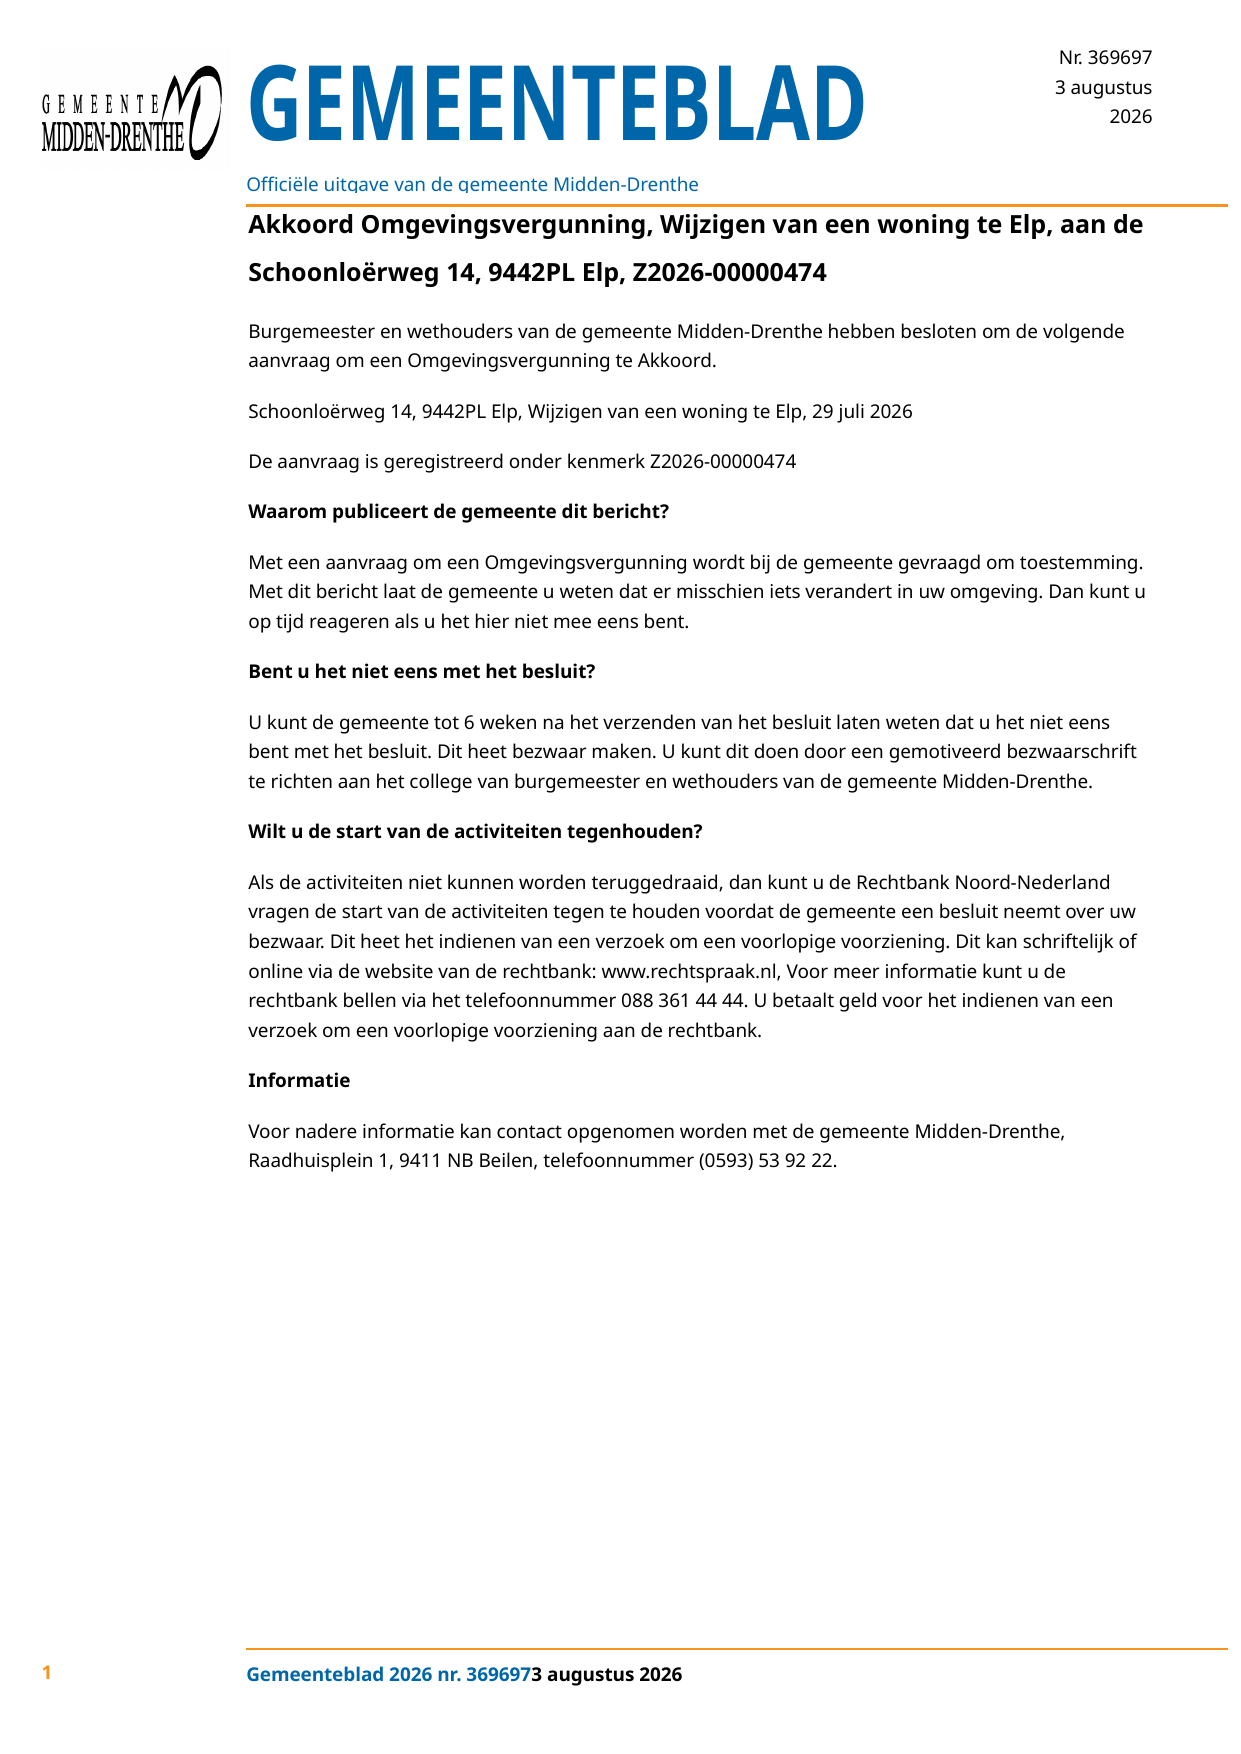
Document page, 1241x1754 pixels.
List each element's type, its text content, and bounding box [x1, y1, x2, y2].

text Waarom publiceert de gemeente dit bericht? [248, 499, 1152, 524]
text Akkoord Omgevingsvergunning, Wijzigen van een woning te Elp, aan de Schoonloërweg 14, 9442PL Elp, Z2026-00000474 [248, 207, 1152, 288]
text Voor nadere informatie kan contact opgenomen worden met de gemeente Midden-Drenthe, Raadhuisplein 1, 9411 NB Beilen, telefoonnummer (0593) 53 92 22. [248, 1118, 1152, 1173]
text Wilt u de start van de activiteiten tegenhouden? [248, 819, 1152, 844]
text Bent u het niet eens met het besluit? [248, 659, 1152, 684]
text Schoonloërweg 14, 9442PL Elp, Wijzigen van een woning te Elp, 29 juli 2026 [248, 398, 1152, 424]
text Met een aanvraag om een Omgevingsvergunning wordt bij de gemeente gevraagd om toestemming. Met dit bericht laat de gemeente u weten dat er misschien iets verandert in uw omgeving. Dan kunt u op tijd reageren als u het hier niet mee eens bent. [248, 549, 1152, 634]
text Burgemeester en wethouders van de gemeente Midden-Drenthe hebben besloten om de volgende aanvraag om een Omgevingsvergunning te Akkoord. [248, 318, 1152, 373]
text Als de activiteiten niet kunnen worden teruggedraaid, dan kunt u de Rechtbank Noord-Nederland vragen de start van de activiteiten tegen te houden voordat de gemeente een besluit neemt over uw bezwaar. Dit heet het indienen van een verzoek om een voorlopige voorziening. Dit kan schriftelijk of online via de website van de rechtbank: www.rechtspraak.nl, Voor meer informatie kunt u de rechtbank bellen via het telefoonnummer 088 361 44 44. U betaalt geld voor het indienen van een verzoek om een voorlopige voorziening aan de rechtbank. [248, 869, 1152, 1043]
text Informatie [248, 1067, 1152, 1093]
picture [41, 47, 231, 172]
text U kunt de gemeente tot 6 weken na het verzenden van het besluit laten weten dat u het niet eens bent met het besluit. Dit heet bezwaar maken. U kunt dit doen door een gemotiveerd bezwaarschrift te richten aan het college van burgemeester en wethouders van de gemeente Midden-Drenthe. [248, 709, 1152, 794]
text De aanvraag is geregistreerd onder kenmerk Z2026-00000474 [248, 448, 1152, 474]
